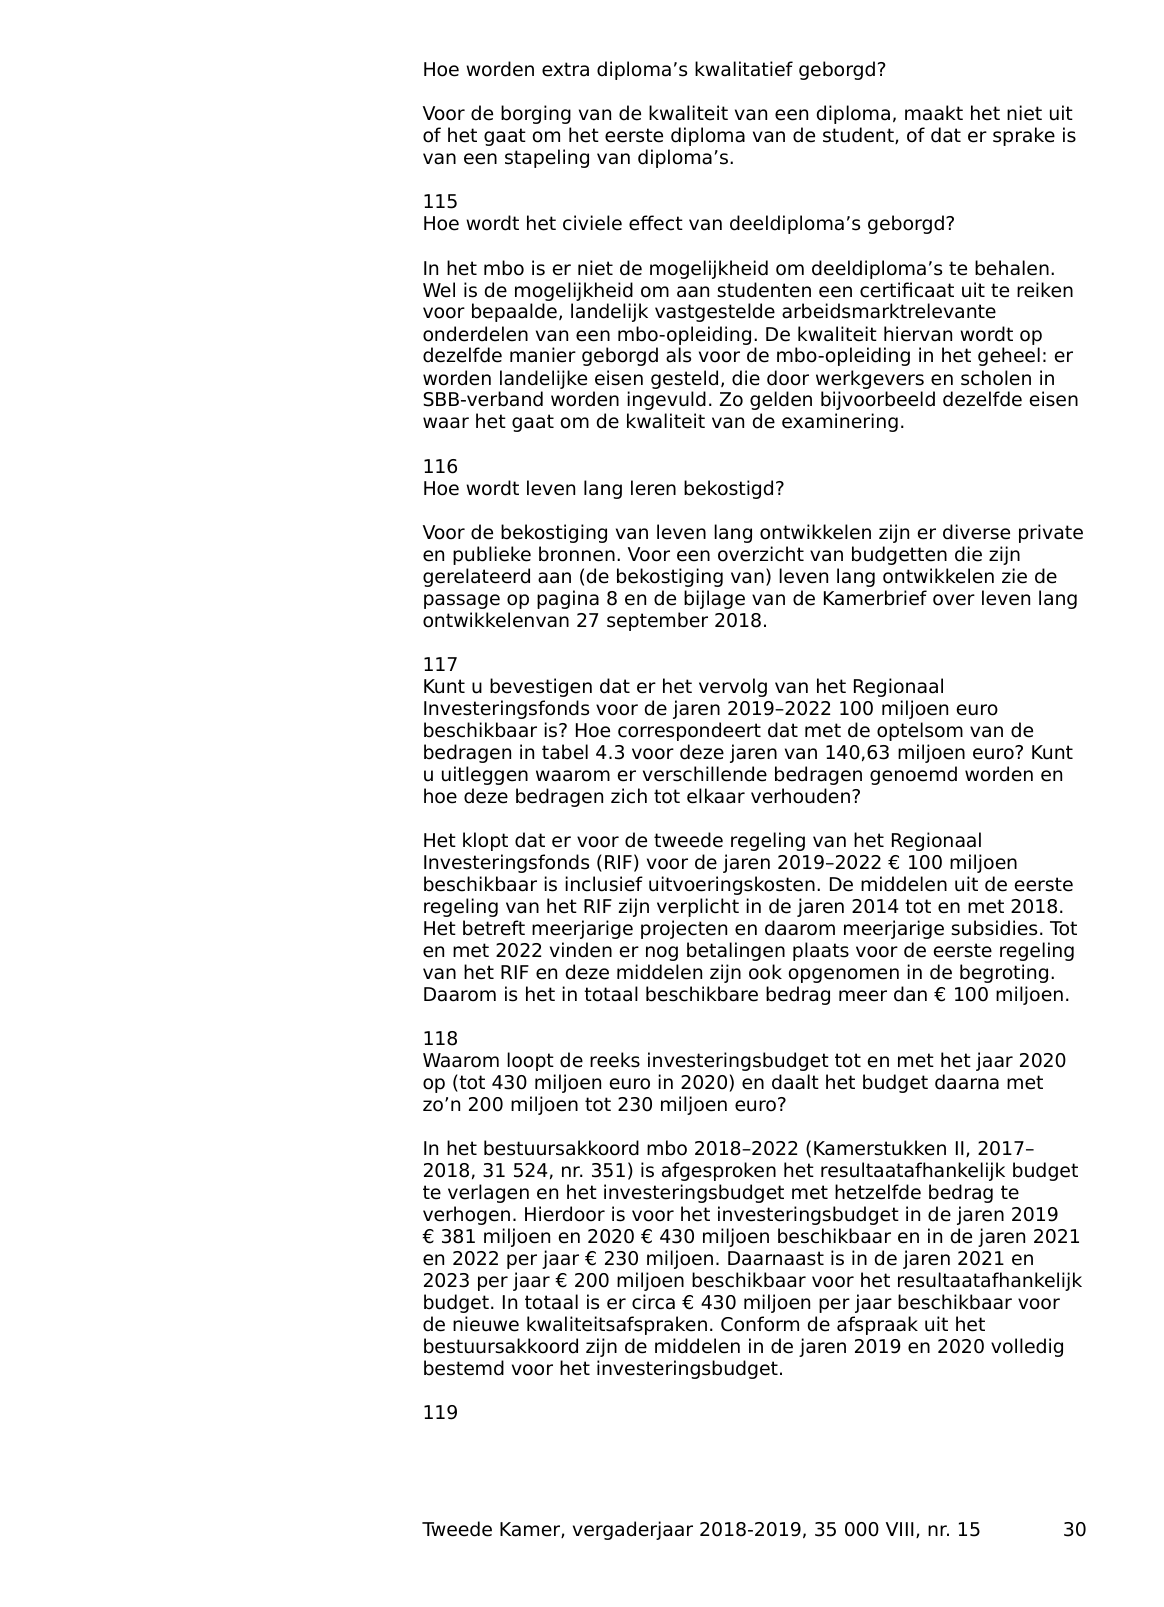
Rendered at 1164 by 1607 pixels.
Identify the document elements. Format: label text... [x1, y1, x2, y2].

text Hoe wordt leven lang leren bekostigd? [422, 477, 1087, 499]
text 119 [422, 1402, 1087, 1424]
text In het mbo is er niet de mogelijkheid om deeldiploma’s te behalen. Wel is de mogelijkheid om aan studenten een certificaat uit te reiken voor bepaalde, landelijk vastgestelde arbeidsmarktrelevante onderdelen van een mbo-opleiding. De kwaliteit hiervan wordt op dezelfde manier geborgd als voor de mbo-opleiding in het geheel: er worden landelijke eisen gesteld, die door werkgevers en scholen in SBB-verband worden ingevuld. Zo gelden bijvoorbeeld dezelfde eisen waar het gaat om de kwaliteit van de examinering. [422, 257, 1087, 433]
text 118 [422, 1028, 1087, 1050]
text Kunt u bevestigen dat er het vervolg van het Regionaal Investeringsfonds voor de jaren 2019–2022 100 miljoen euro beschikbaar is? Hoe correspondeert dat met de optelsom van de bedragen in tabel 4.3 voor deze jaren van 140,63 miljoen euro? Kunt u uitleggen waarom er verschillende bedragen genoemd worden en hoe deze bedragen zich tot elkaar verhouden? [422, 676, 1087, 808]
text Voor de bekostiging van leven lang ontwikkelen zijn er diverse private en publieke bronnen. Voor een overzicht van budgetten die zijn gerelateerd aan (de bekostiging van) leven lang ontwikkelen zie de passage op pagina 8 en de bijlage van de Kamerbrief over leven lang ontwikkelenvan 27 september 2018. [422, 522, 1087, 632]
text Het klopt dat er voor de tweede regeling van het Regionaal Investeringsfonds (RIF) voor de jaren 2019–2022 € 100 miljoen beschikbaar is inclusief uitvoeringskosten. De middelen uit de eerste regeling van het RIF zijn verplicht in de jaren 2014 tot en met 2018. Het betreft meerjarige projecten en daarom meerjarige subsidies. Tot en met 2022 vinden er nog betalingen plaats voor de eerste regeling van het RIF en deze middelen zijn ook opgenomen in de begroting. Daarom is het in totaal beschikbare bedrag meer dan € 100 miljoen. [422, 830, 1087, 1006]
text Voor de borging van de kwaliteit van een diploma, maakt het niet uit of het gaat om het eerste diploma van de student, of dat er sprake is van een stapeling van diploma’s. [422, 103, 1087, 169]
text 115 [422, 191, 1087, 213]
text Hoe wordt het civiele effect van deeldiploma’s geborgd? [422, 213, 1087, 235]
text 116 [422, 456, 1087, 477]
text In het bestuursakkoord mbo 2018–2022 (Kamerstukken II, 2017–2018, 31 524, nr. 351) is afgesproken het resultaatafhankelijk budget te verlagen en het investeringsbudget met hetzelfde bedrag te verhogen. Hierdoor is voor het investeringsbudget in de jaren 2019 € 381 miljoen en 2020 € 430 miljoen beschikbaar en in de jaren 2021 en 2022 per jaar € 230 miljoen. Daarnaast is in de jaren 2021 en 2023 per jaar € 200 miljoen beschikbaar voor het resultaatafhankelijk budget. In totaal is er circa € 430 miljoen per jaar beschikbaar voor de nieuwe kwaliteitsafspraken. Conform de afspraak uit het bestuursakkoord zijn de middelen in de jaren 2019 en 2020 volledig bestemd voor het investeringsbudget. [422, 1138, 1087, 1380]
text Waarom loopt de reeks investeringsbudget tot en met het jaar 2020 op (tot 430 miljoen euro in 2020) en daalt het budget daarna met zo’n 200 miljoen tot 230 miljoen euro? [422, 1050, 1087, 1116]
text 117 [422, 654, 1087, 676]
text Hoe worden extra diploma’s kwalitatief geborgd? [422, 59, 1087, 81]
